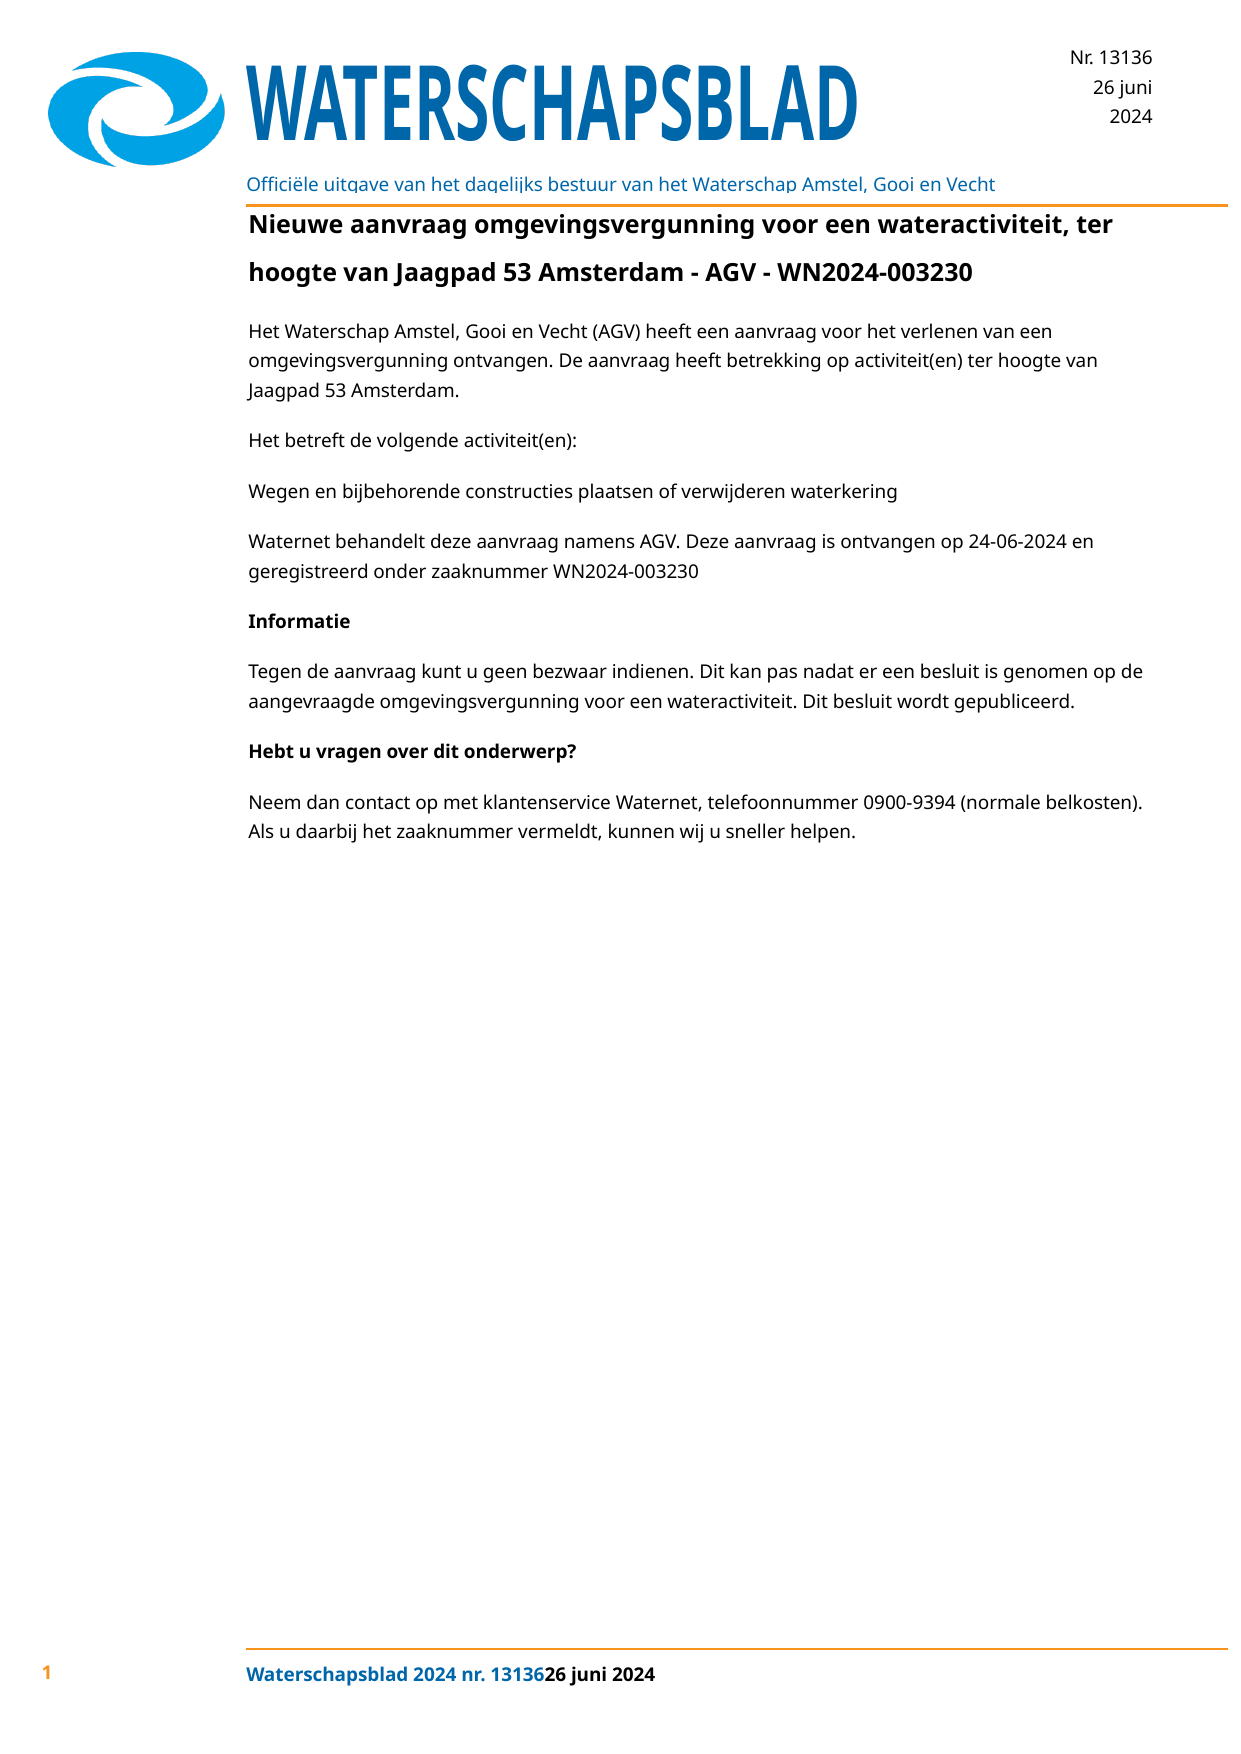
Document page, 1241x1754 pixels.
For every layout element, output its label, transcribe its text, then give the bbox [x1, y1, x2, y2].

text Hebt u vragen over dit onderwerp? [248, 739, 1152, 764]
text Neem dan contact op met klantenservice Waternet, telefoonnummer 0900-9394 (normale belkosten). Als u daarbij het zaaknummer vermeldt, kunnen wij u sneller helpen. [248, 789, 1152, 844]
picture [41, 47, 231, 172]
text Wegen en bijbehorende constructies plaatsen of verwijderen waterkering [248, 478, 1152, 504]
text Waternet behandelt deze aanvraag namens AGV. Deze aanvraag is ontvangen op 24-06-2024 en geregistreerd onder zaaknummer WN2024-003230 [248, 528, 1152, 584]
text Informatie [248, 608, 1152, 634]
text Het Waterschap Amstel, Gooi en Vecht (AGV) heeft een aanvraag voor het verlenen van een omgevingsvergunning ontvangen. De aanvraag heeft betrekking op activiteit(en) ter hoogte van Jaagpad 53 Amsterdam. [248, 318, 1152, 403]
text Het betreft de volgende activiteit(en): [248, 427, 1152, 453]
text Tegen de aanvraag kunt u geen bezwaar indienen. Dit kan pas nadat er een besluit is genomen op de aangevraagde omgevingsvergunning voor een wateractiviteit. Dit besluit wordt gepubliceerd. [248, 659, 1152, 714]
text Nieuwe aanvraag omgevingsvergunning voor een wateractiviteit, ter hoogte van Jaagpad 53 Amsterdam - AGV - WN2024-003230 [248, 207, 1152, 288]
